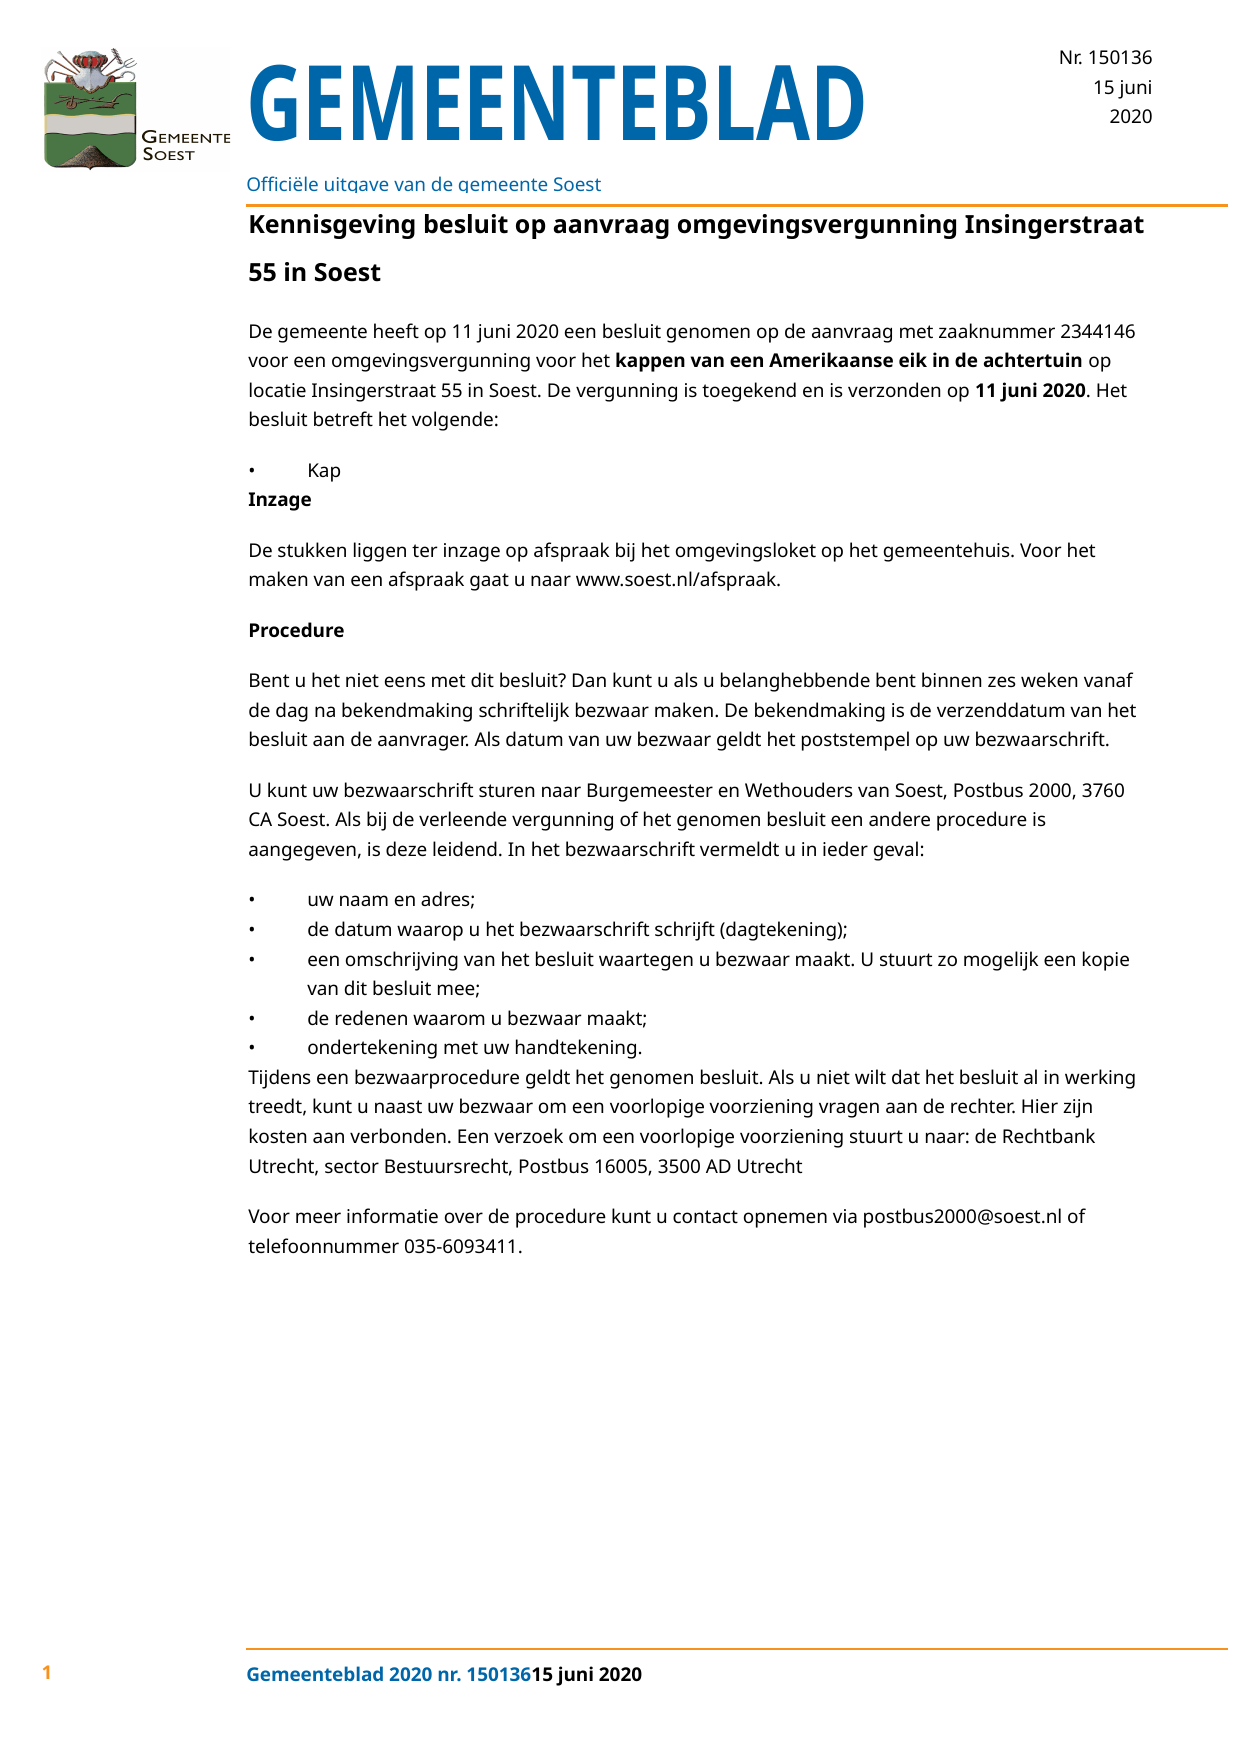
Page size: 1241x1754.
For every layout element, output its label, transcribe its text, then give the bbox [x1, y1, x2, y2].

list een omschrijving van het besluit waartegen u bezwaar maakt. U stuurt zo mogelijk een kopie van dit besluit mee; [248, 946, 1152, 1001]
list Kap [248, 457, 1152, 483]
text Kennisgeving besluit op aanvraag omgevingsvergunning Insingerstraat 55 in Soest [248, 207, 1152, 288]
text Voor meer informatie over de procedure kunt u contact opnemen via postbus2000@soest.nl of telefoonnummer 035-6093411. [248, 1203, 1152, 1259]
picture [41, 47, 231, 172]
text U kunt uw bezwaarschrift sturen naar Burgemeester en Wethouders van Soest, Postbus 2000, 3760 CA Soest. Als bij de verleende vergunning of het genomen besluit een andere procedure is aangegeven, is deze leidend. In het bezwaarschrift vermeldt u in ieder geval: [248, 777, 1152, 862]
text Bent u het niet eens met dit besluit? Dan kunt u als u belanghebbende bent binnen zes weken vanaf de dag na bekendmaking schriftelijk bezwaar maken. De bekendmaking is de verzenddatum van het besluit aan de aanvrager. Als datum van uw bezwaar geldt het poststempel op uw bezwaarschrift. [248, 667, 1152, 752]
list uw naam en adres; [248, 887, 1152, 912]
text Tijdens een bezwaarprocedure geldt het genomen besluit. Als u niet wilt dat het besluit al in werking treedt, kunt u naast uw bezwaar om een voorlopige voorziening vragen aan de rechter. Hier zijn kosten aan verbonden. Een verzoek om een voorlopige voorziening stuurt u naar: de Rechtbank Utrecht, sector Bestuursrecht, Postbus 16005, 3500 AD Utrecht [248, 1064, 1152, 1179]
list de datum waarop u het bezwaarschrift schrijft (dagtekening); [248, 916, 1152, 942]
list de redenen waarom u bezwaar maakt; [248, 1005, 1152, 1031]
list ondertekening met uw handtekening. [248, 1034, 1152, 1060]
text Procedure [248, 617, 1152, 643]
text Inzage [248, 487, 1152, 512]
text De stukken liggen ter inzage op afspraak bij het omgevingsloket op het gemeentehuis. Voor het maken van een afspraak gaat u naar www.soest.nl/afspraak. [248, 537, 1152, 592]
text De gemeente heeft op 11 juni 2020 een besluit genomen op de aanvraag met zaaknummer 2344146 voor een omgevingsvergunning voor het kappen van een Amerikaanse eik in de achtertuin op locatie Insingerstraat 55 in Soest. De vergunning is toegekend en is verzonden op 11 juni 2020. Het besluit betreft het volgende: [248, 318, 1152, 432]
